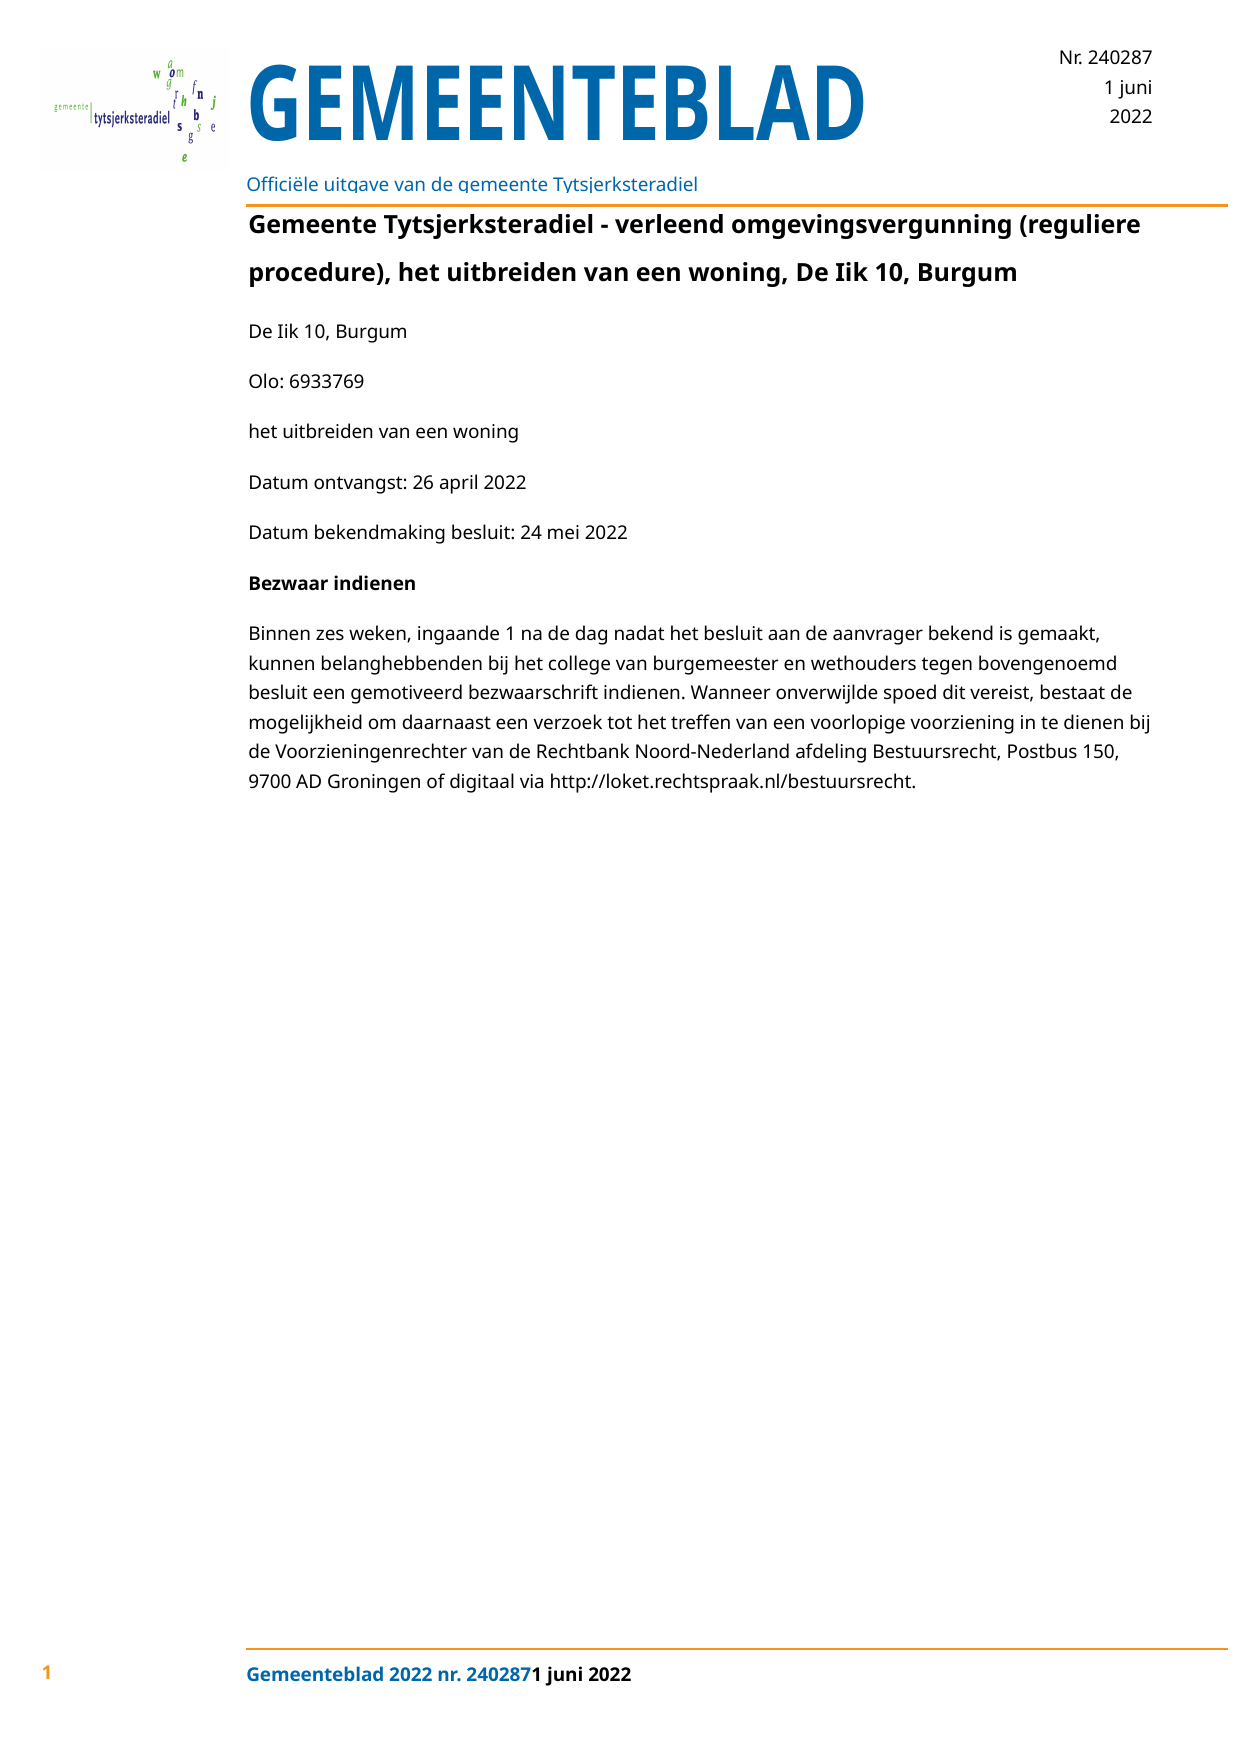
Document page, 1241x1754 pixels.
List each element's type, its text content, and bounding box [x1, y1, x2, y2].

picture [41, 47, 231, 172]
text Olo: 6933769 [248, 368, 1152, 394]
text Gemeente Tytsjerksteradiel - verleend omgevingsvergunning (reguliere procedure), het uitbreiden van een woning, De Iik 10, Burgum [248, 207, 1152, 288]
text Binnen zes weken, ingaande 1 na de dag nadat het besluit aan de aanvrager bekend is gemaakt, kunnen belanghebbenden bij het college van burgemeester en wethouders tegen bovengenoemd besluit een gemotiveerd bezwaarschrift indienen. Wanneer onverwijlde spoed dit vereist, bestaat de mogelijkheid om daarnaast een verzoek tot het treffen van een voorlopige voorziening in te dienen bij de Voorzieningenrechter van de Rechtbank Noord-Nederland afdeling Bestuursrecht, Postbus 150, 9700 AD Groningen of digitaal via http://loket.rechtspraak.nl/bestuursrecht. [248, 620, 1152, 794]
text Datum ontvangst: 26 april 2022 [248, 469, 1152, 495]
text De Iik 10, Burgum [248, 318, 1152, 344]
text Datum bekendmaking besluit: 24 mei 2022 [248, 519, 1152, 545]
text het uitbreiden van een woning [248, 419, 1152, 444]
text Bezwaar indienen [248, 570, 1152, 596]
